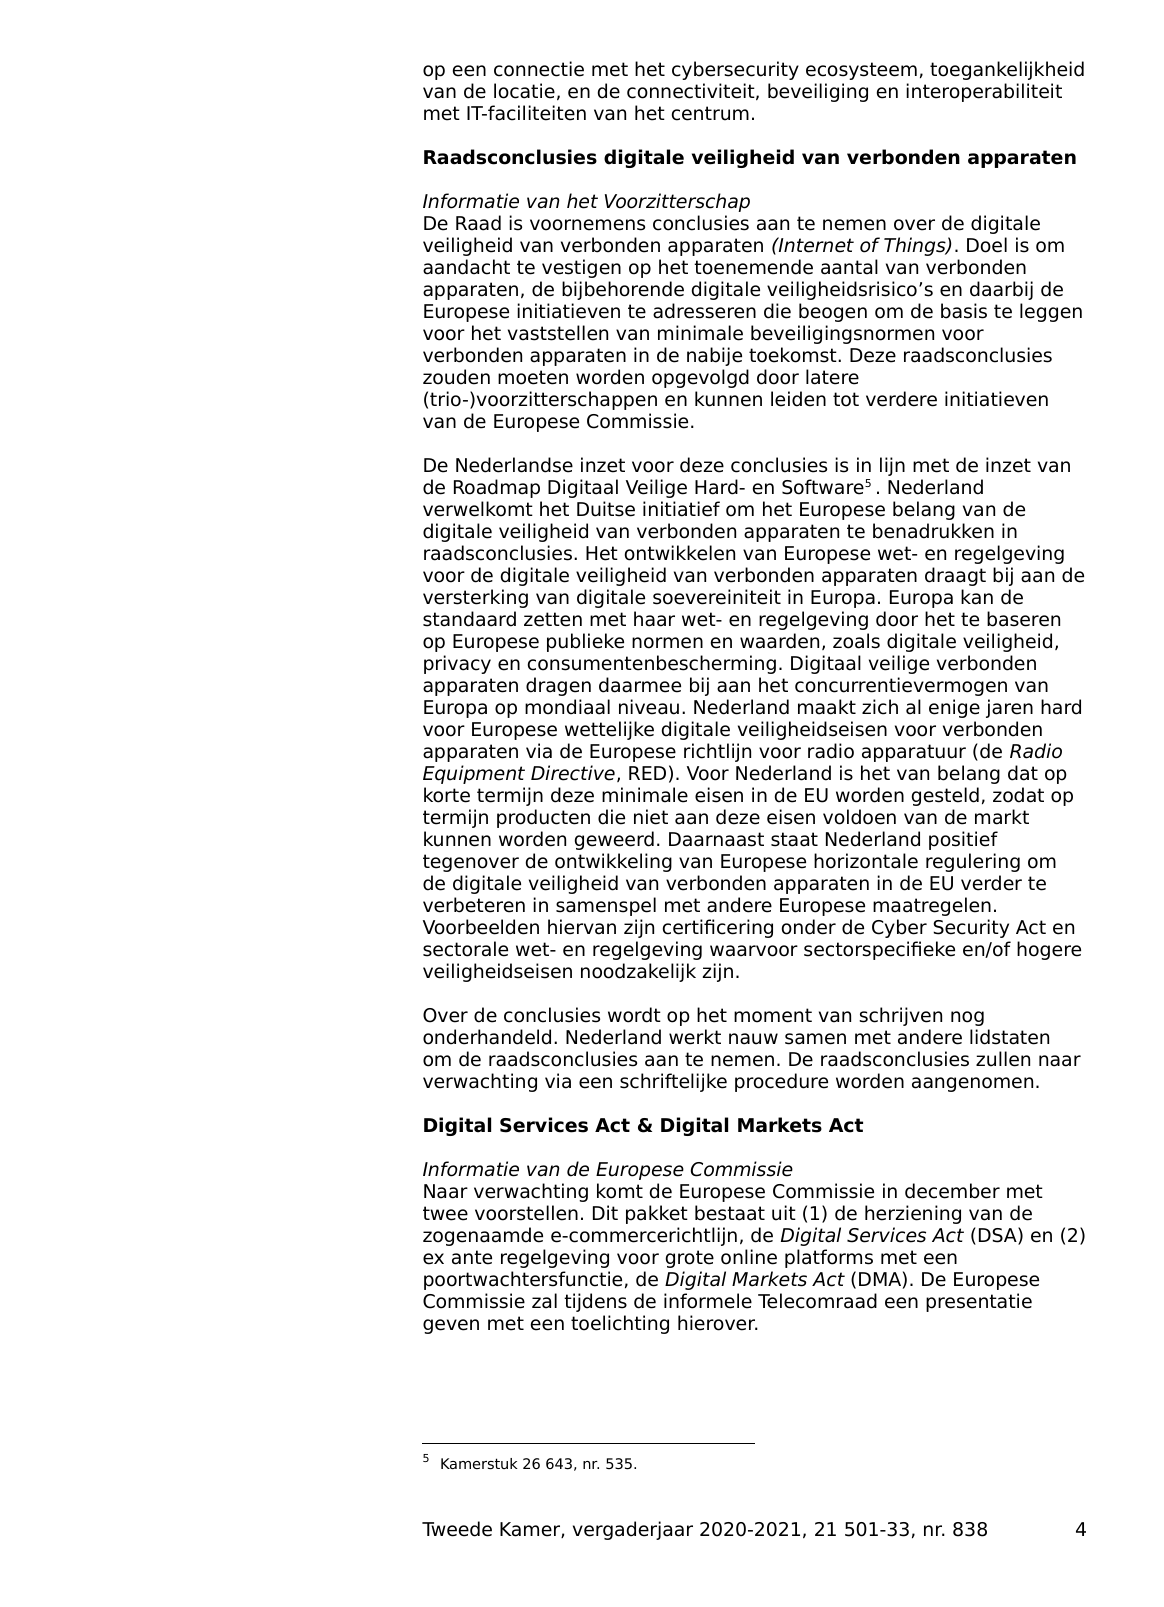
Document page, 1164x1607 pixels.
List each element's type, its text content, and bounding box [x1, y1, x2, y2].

text Informatie van het Voorzitterschap [422, 191, 1087, 213]
text Naar verwachting komt de Europese Commissie in december met twee voorstellen. Dit pakket bestaat uit (1) de herziening van de zogenaamde e-commercerichtlijn, de Digital Services Act (DSA) en (2) ex ante regelgeving voor grote online platforms met een poortwachtersfunctie, de Digital Markets Act (DMA). De Europese Commissie zal tijdens de informele Telecomraad een presentatie geven met een toelichting hierover. [422, 1181, 1087, 1335]
text De Raad is voornemens conclusies aan te nemen over de digitale veiligheid van verbonden apparaten (Internet of Things). Doel is om aandacht te vestigen op het toenemende aantal van verbonden apparaten, de bijbehorende digitale veiligheidsrisico’s en daarbij de Europese initiatieven te adresseren die beogen om de basis te leggen voor het vaststellen van minimale beveiligingsnormen voor verbonden apparaten in de nabije toekomst. Deze raadsconclusies zouden moeten worden opgevolgd door latere (trio-)voorzitterschappen en kunnen leiden tot verdere initiatieven van de Europese Commissie. [422, 213, 1087, 433]
text Over de conclusies wordt op het moment van schrijven nog onderhandeld. Nederland werkt nauw samen met andere lidstaten om de raadsconclusies aan te nemen. De raadsconclusies zullen naar verwachting via een schriftelijke procedure worden aangenomen. [422, 1005, 1087, 1093]
text De Nederlandse inzet voor deze conclusies is in lijn met de inzet van de Roadmap Digitaal Veilige Hard- en Software. Nederland verwelkomt het Duitse initiatief om het Europese belang van de digitale veiligheid van verbonden apparaten te benadrukken in raadsconclusies. Het ontwikkelen van Europese wet- en regelgeving voor de digitale veiligheid van verbonden apparaten draagt bij aan de versterking van digitale soevereiniteit in Europa. Europa kan de standaard zetten met haar wet- en regelgeving door het te baseren op Europese publieke normen en waarden, zoals digitale veiligheid, privacy en consumentenbescherming. Digitaal veilige verbonden apparaten dragen daarmee bij aan het concurrentievermogen van Europa op mondiaal niveau. Nederland maakt zich al enige jaren hard voor Europese wettelijke digitale veiligheidseisen voor verbonden apparaten via de Europese richtlijn voor radio apparatuur (de Radio Equipment Directive, RED). Voor Nederland is het van belang dat op korte termijn deze minimale eisen in de EU worden gesteld, zodat op termijn producten die niet aan deze eisen voldoen van de markt kunnen worden geweerd. Daarnaast staat Nederland positief tegenover de ontwikkeling van Europese horizontale regulering om de digitale veiligheid van verbonden apparaten in de EU verder te verbeteren in samenspel met andere Europese maatregelen. Voorbeelden hiervan zijn certificering onder de Cyber Security Act en sectorale wet- en regelgeving waarvoor sectorspecifieke en/of hogere veiligheidseisen noodzakelijk zijn. [422, 455, 1087, 983]
text Informatie van de Europese Commissie [422, 1159, 1087, 1181]
text Kamerstuk 26 643, nr. 535. [422, 1452, 1087, 1474]
subtitle Raadsconclusies digitale veiligheid van verbonden apparaten [422, 147, 1087, 169]
subtitle Digital Services Act & Digital Markets Act [422, 1115, 1087, 1137]
text op een connectie met het cybersecurity ecosysteem, toegankelijkheid van de locatie, en de connectiviteit, beveiliging en interoperabiliteit met IT-faciliteiten van het centrum. [422, 59, 1087, 125]
